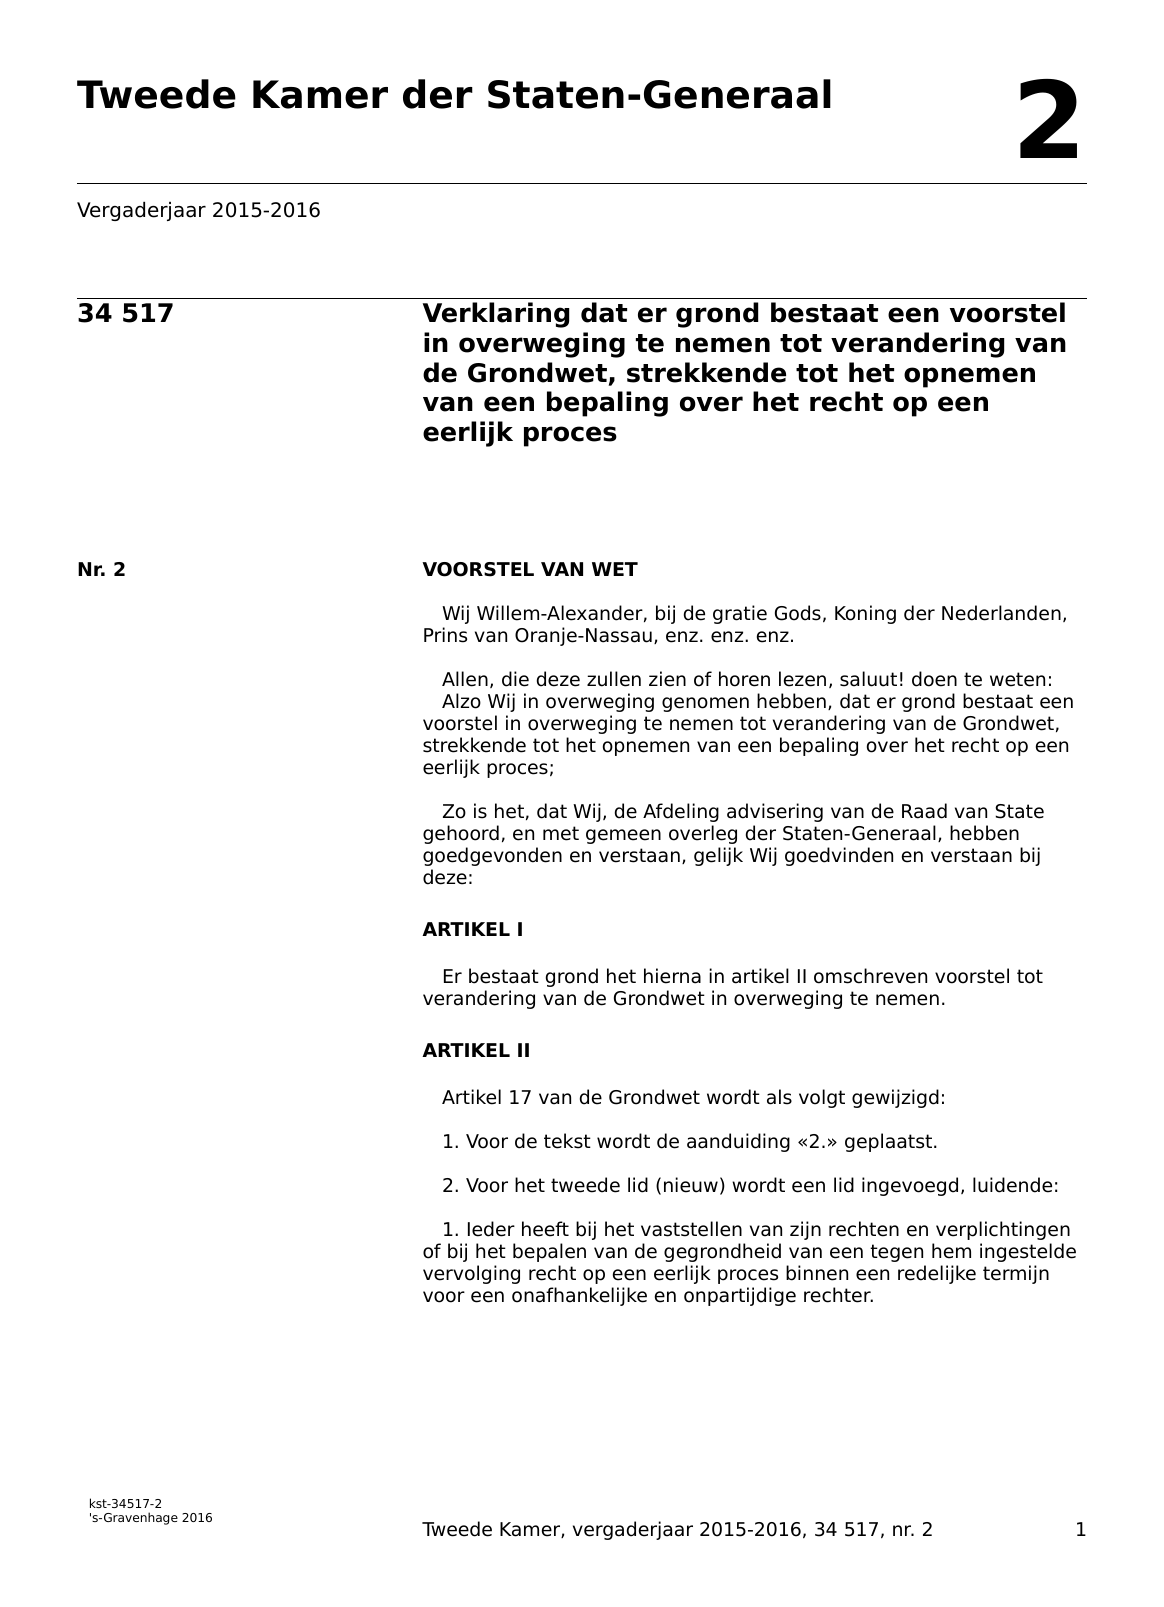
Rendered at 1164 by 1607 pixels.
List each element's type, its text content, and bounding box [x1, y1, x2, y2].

subtitle ARTIKEL II [422, 1040, 1087, 1062]
text Wij Willem-Alexander, bij de gratie Gods, Koning der Nederlanden, Prins van Oranje-Nassau, enz. enz. enz. [422, 603, 1087, 647]
text Alzo Wij in overweging genomen hebben, dat er grond bestaat een voorstel in overweging te nemen tot verandering van de Grondwet, strekkende tot het opnemen van een bepaling over het recht op een eerlijk proces; [422, 691, 1087, 779]
text Er bestaat grond het hierna in artikel II omschreven voorstel tot verandering van de Grondwet in overweging te nemen. [422, 966, 1087, 1010]
table_header 2 [886, 59, 1087, 183]
text Zo is het, dat Wij, de Afdeling advisering van de Raad van State gehoord, en met gemeen overleg der Staten-Generaal, hebben goedgevonden en verstaan, gelijk Wij goedvinden en verstaan bij deze: [422, 801, 1087, 889]
text 1. Voor de tekst wordt de aanduiding «2.» geplaatst. [422, 1131, 1087, 1153]
text 1. Ieder heeft bij het vaststellen van zijn rechten en verplichtingen of bij het bepalen van de gegrondheid van een tegen hem ingestelde vervolging recht op een eerlijk proces binnen een redelijke termijn voor een onafhankelijke en onpartijdige rechter. [422, 1219, 1087, 1307]
subtitle Nr. 2 VOORSTEL VAN WET [77, 558, 1087, 580]
text 's-Gravenhage 2016 [88, 1511, 323, 1525]
text Artikel 17 van de Grondwet wordt als volgt gewijzigd: [422, 1087, 1087, 1109]
text Allen, die deze zullen zien of horen lezen, saluut! doen te weten: [422, 669, 1087, 691]
table_cell Vergaderjaar 2015-2016 [77, 184, 1087, 298]
text 2. Voor het tweede lid (nieuw) wordt een lid ingevoegd, luidende: [422, 1175, 1087, 1197]
text kst-34517-2 [88, 1497, 323, 1511]
subtitle 34 517 Verklaring dat er grond bestaat een voorstel in overweging te nemen tot verandering van de Grondwet, strekkende tot het opnemen van een bepaling over het recht op een eerlijk proces [77, 299, 1087, 447]
subtitle ARTIKEL I [422, 919, 1087, 941]
table_header Tweede Kamer der Staten-Generaal [77, 59, 886, 183]
